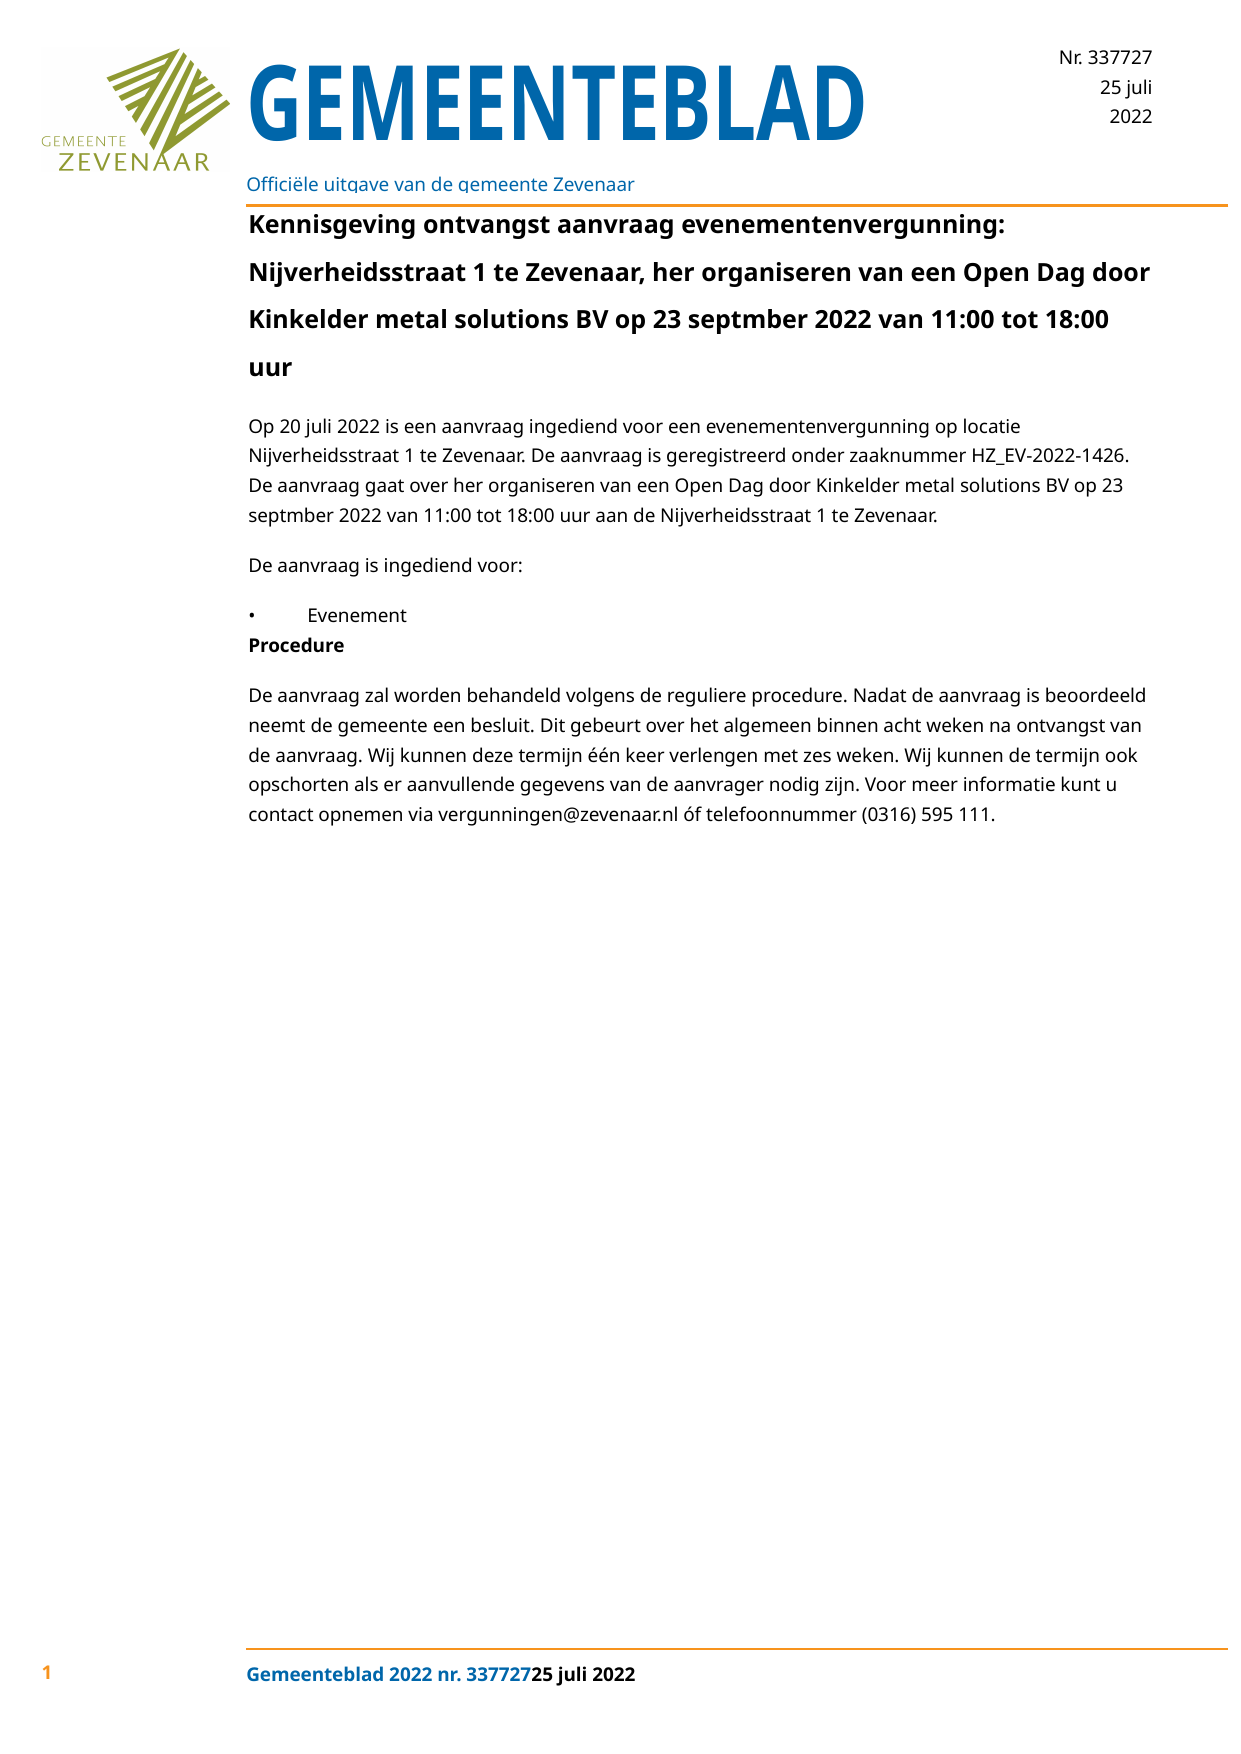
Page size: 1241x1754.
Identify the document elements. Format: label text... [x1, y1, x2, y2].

text Op 20 juli 2022 is een aanvraag ingediend voor een evenementenvergunning op locatie Nijverheidsstraat 1 te Zevenaar. De aanvraag is geregistreerd onder zaaknummer HZ_EV-2022-1426. De aanvraag gaat over her organiseren van een Open Dag door Kinkelder metal solutions BV op 23 septmber 2022 van 11:00 tot 18:00 uur aan de Nijverheidsstraat 1 te Zevenaar. [248, 413, 1152, 528]
text De aanvraag zal worden behandeld volgens de reguliere procedure. Nadat de aanvraag is beoordeeld neemt de gemeente een besluit. Dit gebeurt over het algemeen binnen acht weken na ontvangst van de aanvraag. Wij kunnen deze termijn één keer verlengen met zes weken. Wij kunnen de termijn ook opschorten als er aanvullende gegevens van de aanvrager nodig zijn. Voor meer informatie kunt u contact opnemen via vergunningen@zevenaar.nl óf telefoonnummer (0316) 595 111. [248, 683, 1152, 827]
text De aanvraag is ingediend voor: [248, 552, 1152, 578]
list Evenement [248, 603, 1152, 628]
picture [41, 47, 231, 172]
text Procedure [248, 632, 1152, 658]
text Kennisgeving ontvangst aanvraag evenementenvergunning: Nijverheidsstraat 1 te Zevenaar, her organiseren van een Open Dag door Kinkelder metal solutions BV op 23 septmber 2022 van 11:00 tot 18:00 uur [248, 207, 1152, 384]
